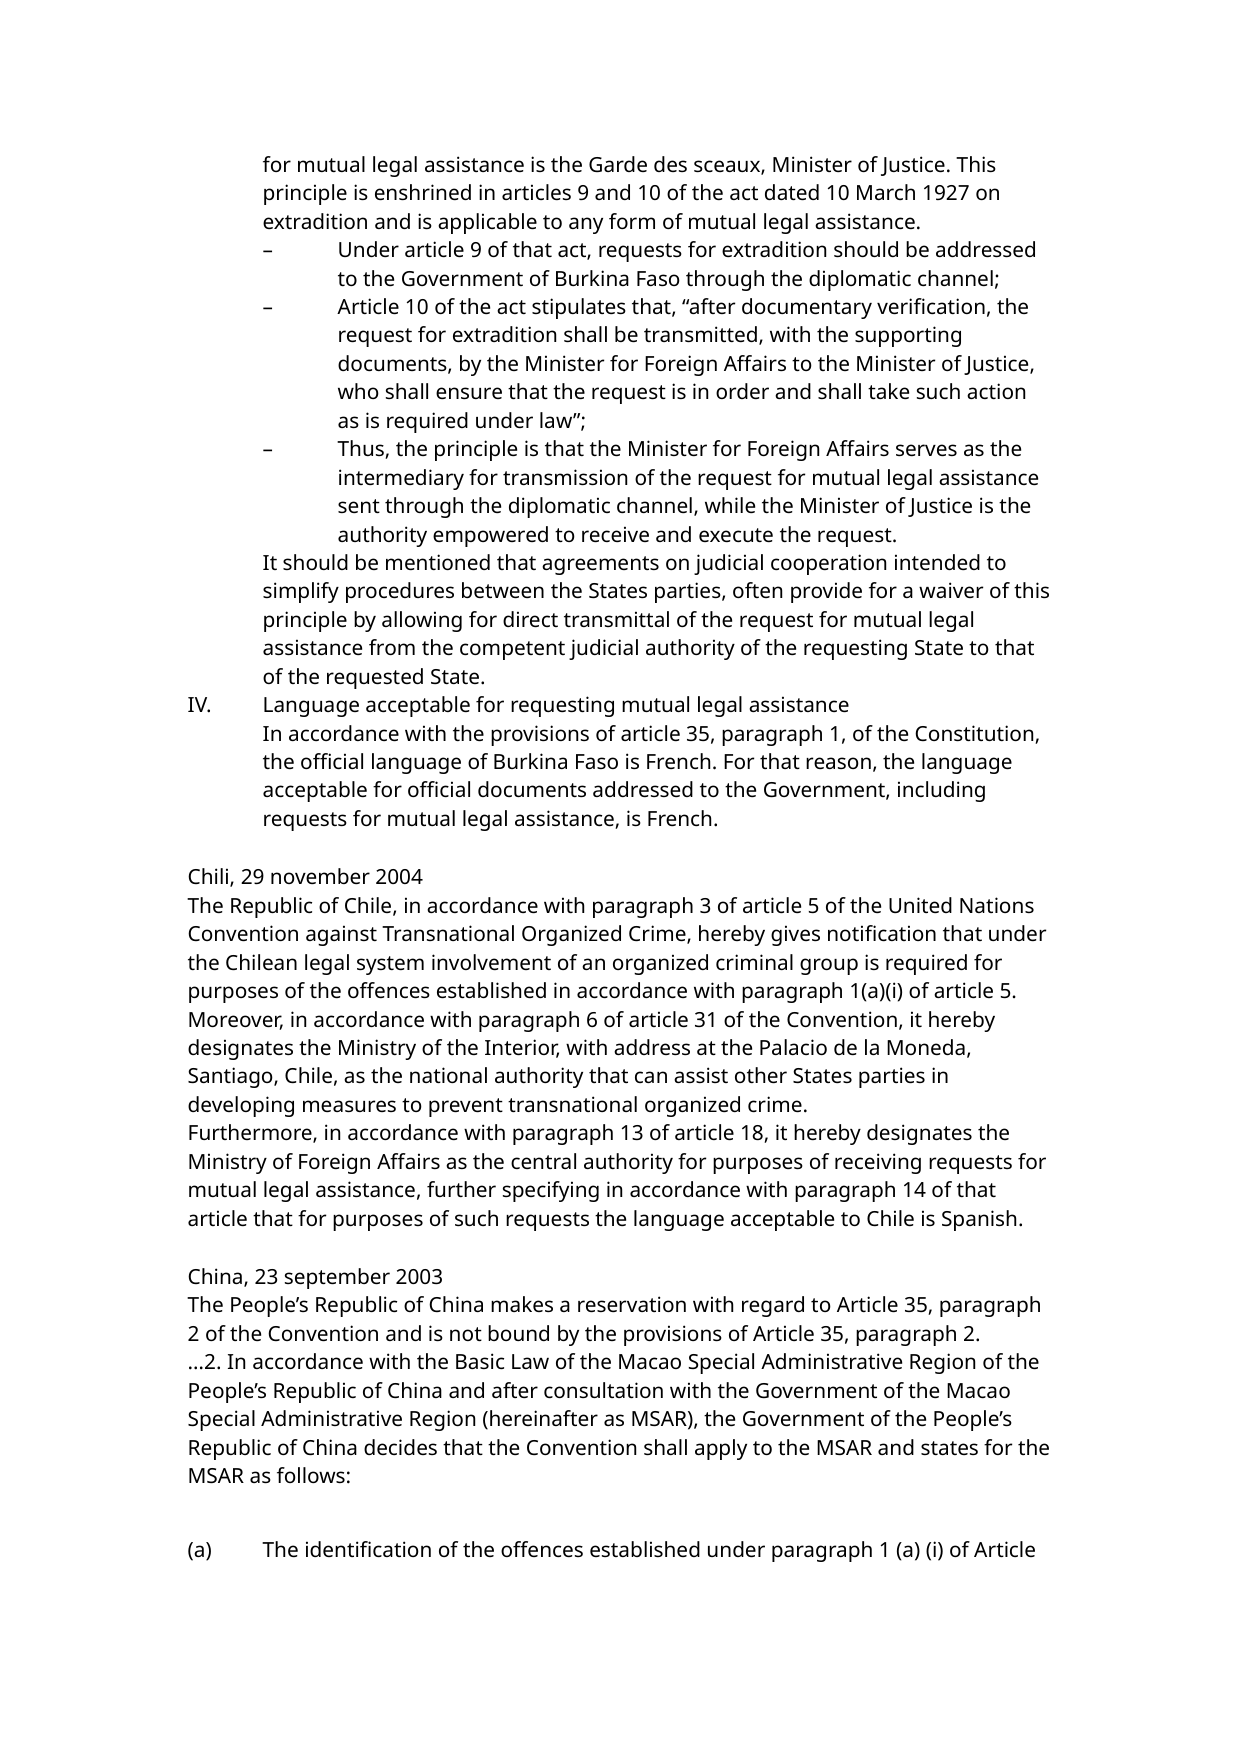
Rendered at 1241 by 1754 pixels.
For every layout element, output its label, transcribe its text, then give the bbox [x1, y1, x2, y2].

list In accordance with the provisions of article 35, paragraph 1, of the Constitution, the official language of Burkina Faso is French. For that reason, the language acceptable for official documents addressed to the Government, including requests for mutual legal assistance, is French. [187, 719, 1053, 832]
list It should be mentioned that agreements on judicial cooperation intended to simplify procedures between the States parties, often provide for a waiver of this principle by allowing for direct transmittal of the request for mutual legal assistance from the competent judicial authority of the requesting State to that of the requested State. [187, 548, 1053, 690]
text The People’s Republic of China makes a reservation with regard to Article 35, paragraph 2 of the Convention and is not bound by the provisions of Article 35, paragraph 2. [187, 1291, 1053, 1347]
list for mutual legal assistance is the Garde des sceaux, Minister of Justice. This principle is enshrined in articles 9 and 10 of the act dated 10 March 1927 on extradition and is applicable to any form of mutual legal assistance. [187, 150, 1053, 235]
text Furthermore, in accordance with paragraph 13 of article 18, it hereby designates the Ministry of Foreign Affairs as the central authority for purposes of receiving requests for mutual legal assistance, further specifying in accordance with paragraph 14 of that article that for purposes of such requests the language acceptable to Chile is Spanish. [187, 1118, 1053, 1232]
list The identification of the offences established under paragraph 1 (a) (i) of Article [187, 1535, 1053, 1563]
list Article 10 of the act stipulates that, “after documentary verification, the request for extradition shall be transmitted, with the supporting documents, by the Minister for Foreign Affairs to the Minister of Justice, who shall ensure that the request is in order and shall take such action as is required under law”; [262, 292, 1053, 434]
text China, 23 september 2003 [187, 1262, 1053, 1291]
text The Republic of Chile, in accordance with paragraph 3 of article 5 of the United Nations Convention against Transnational Organized Crime, hereby gives notification that under the Chilean legal system involvement of an organized criminal group is required for purposes of the offences established in accordance with paragraph 1(a)(i) of article 5. [187, 891, 1053, 1005]
list Thus, the principle is that the Minister for Foreign Affairs serves as the intermediary for transmission of the request for mutual legal assistance sent through the diplomatic channel, while the Minister of Justice is the authority empowered to receive and execute the request. [262, 434, 1053, 548]
list Language acceptable for requesting mutual legal assistance [187, 690, 1053, 719]
list Under article 9 of that act, requests for extradition should be addressed to the Government of Burkina Faso through the diplomatic channel; [262, 235, 1053, 292]
text Chili, 29 november 2004 [187, 862, 1053, 891]
text Moreover, in accordance with paragraph 6 of article 31 of the Convention, it hereby designates the Ministry of the Interior, with address at the Palacio de la Moneda, Santiago, Chile, as the national authority that can assist other States parties in developing measures to prevent transnational organized crime. [187, 1005, 1053, 1118]
text …2. In accordance with the Basic Law of the Macao Special Administrative Region of the People’s Republic of China and after consultation with the Government of the Macao Special Administrative Region (hereinafter as MSAR), the Government of the People’s Republic of China decides that the Convention shall apply to the MSAR and states for the MSAR as follows: [187, 1347, 1053, 1490]
